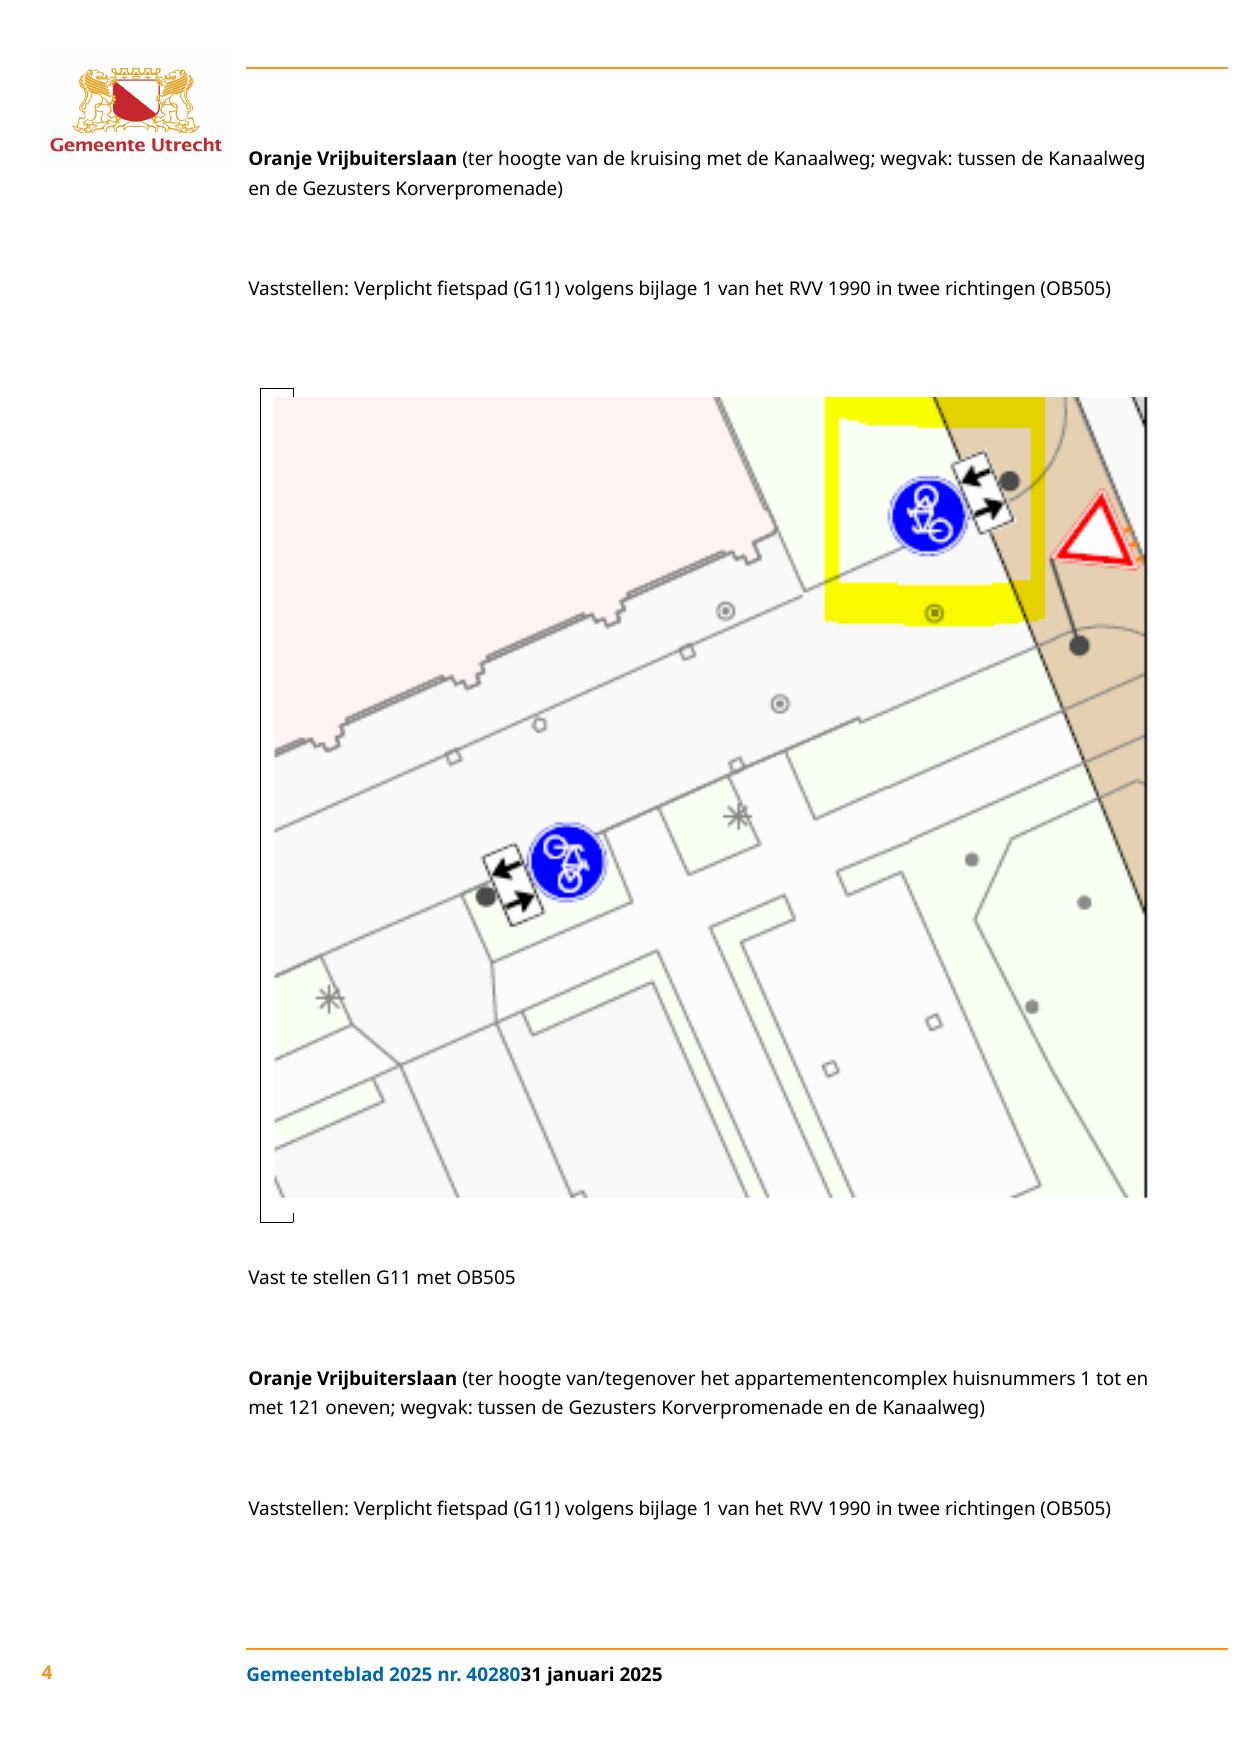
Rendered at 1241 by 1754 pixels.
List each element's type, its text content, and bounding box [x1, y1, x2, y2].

text Vast te stellen G11 met OB505 [248, 1264, 1152, 1290]
picture [41, 47, 231, 172]
text Vaststellen: Verplicht fietspad (G11) volgens bijlage 1 van het RVV 1990 in twee richtingen (OB505) [248, 276, 1152, 301]
text Oranje Vrijbuiterslaan (ter hoogte van de kruising met de Kanaalweg; wegvak: tussen de Kanaalweg en de Gezusters Korverpromenade) [248, 145, 1152, 201]
picture [268, 397, 1155, 1213]
text Vaststellen: Verplicht fietspad (G11) volgens bijlage 1 van het RVV 1990 in twee richtingen (OB505) [248, 1495, 1152, 1521]
text Oranje Vrijbuiterslaan (ter hoogte van/tegenover het appartementencomplex huisnummers 1 tot en met 121 oneven; wegvak: tussen de Gezusters Korverpromenade en de Kanaalweg) [248, 1365, 1152, 1420]
